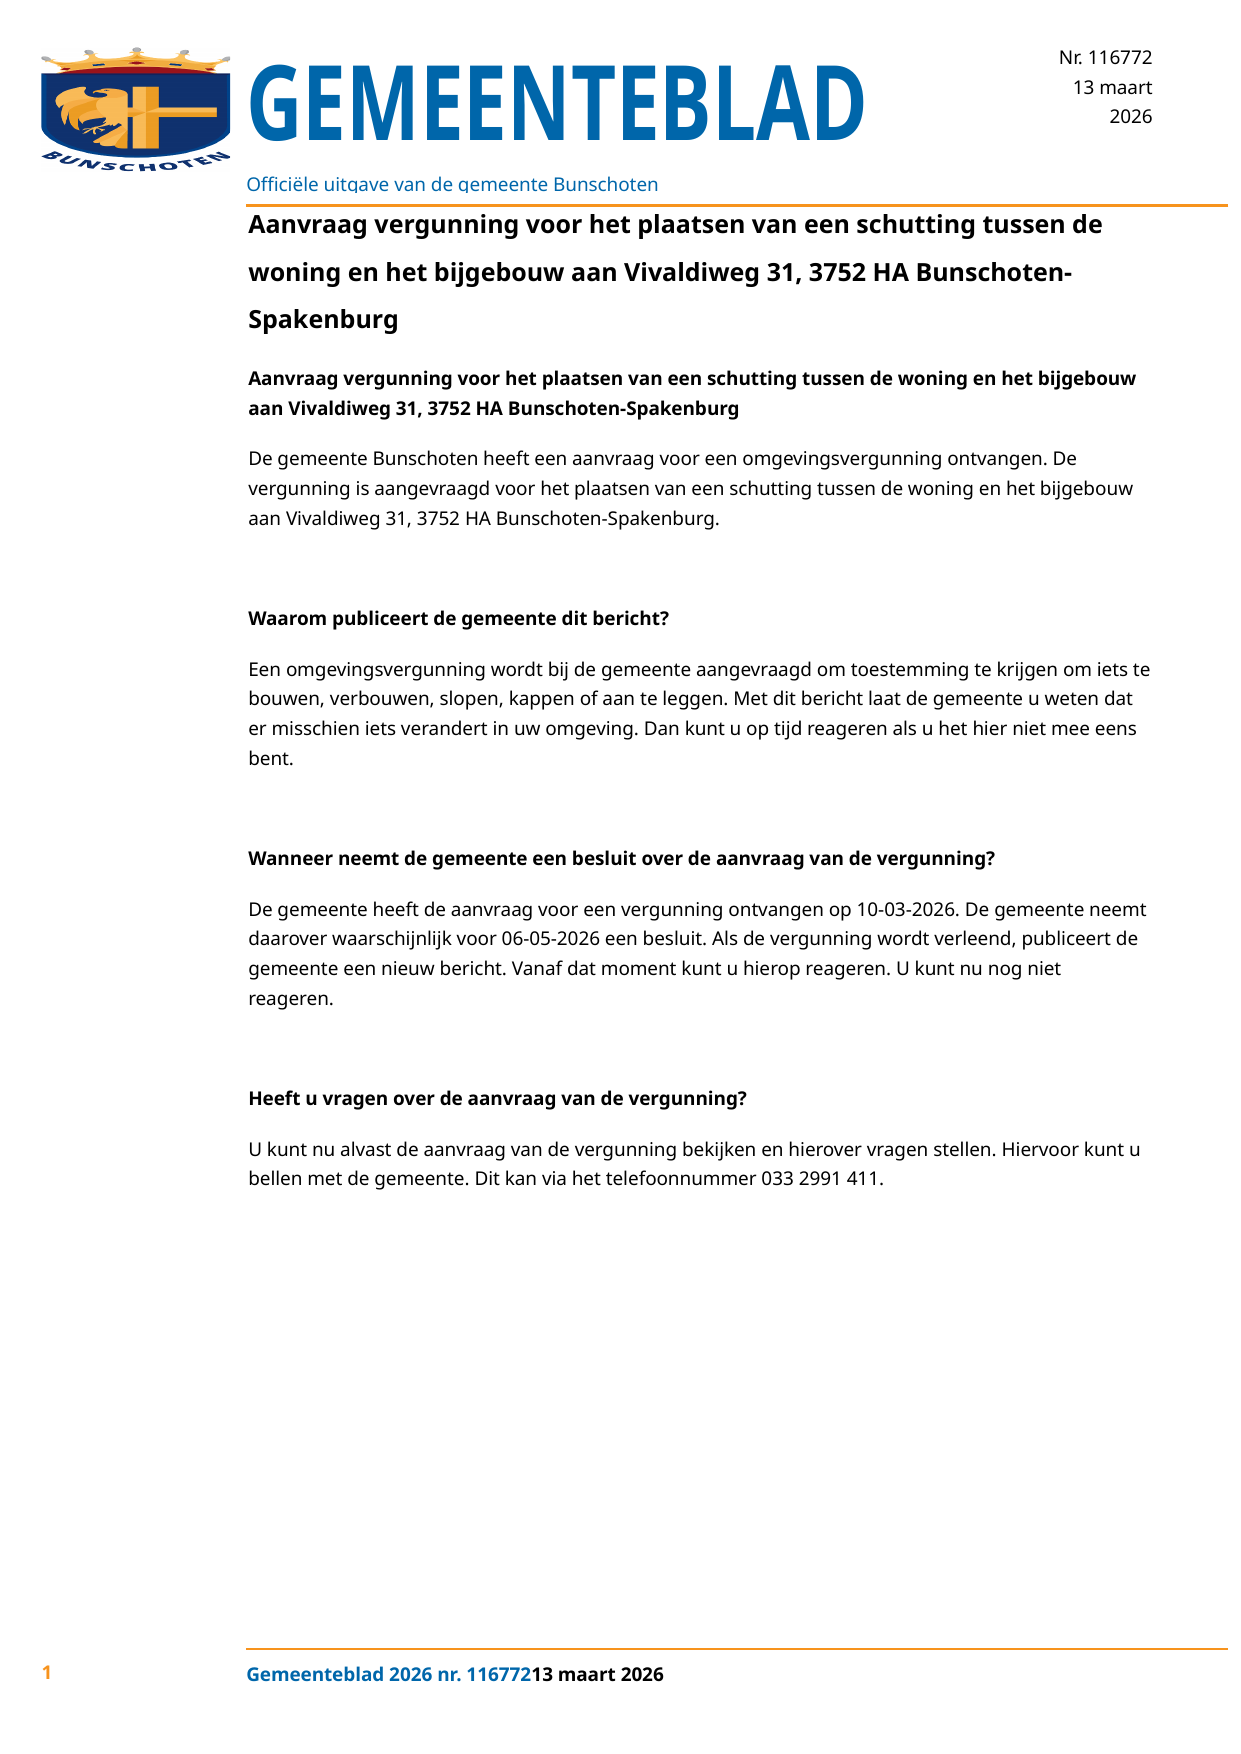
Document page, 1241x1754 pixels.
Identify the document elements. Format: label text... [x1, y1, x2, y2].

text Waarom publiceert de gemeente dit bericht? [248, 606, 1152, 631]
text Aanvraag vergunning voor het plaatsen van een schutting tussen de woning en het bijgebouw aan Vivaldiweg 31, 3752 HA Bunschoten-Spakenburg [248, 366, 1152, 421]
text De gemeente Bunschoten heeft een aanvraag voor een omgevingsvergunning ontvangen. De vergunning is aangevraagd voor het plaatsen van een schutting tussen de woning en het bijgebouw aan Vivaldiweg 31, 3752 HA Bunschoten-Spakenburg. [248, 446, 1152, 530]
text Een omgevingsvergunning wordt bij de gemeente aangevraagd om toestemming te krijgen om iets te bouwen, verbouwen, slopen, kappen of aan te leggen. Met dit bericht laat de gemeente u weten dat er misschien iets verandert in uw omgeving. Dan kunt u op tijd reageren als u het hier niet mee eens bent. [248, 656, 1152, 770]
text U kunt nu alvast de aanvraag van de vergunning bekijken en hierover vragen stellen. Hiervoor kunt u bellen met de gemeente. Dit kan via het telefoonnummer 033 2991 411. [248, 1136, 1152, 1191]
text Wanneer neemt de gemeente een besluit over de aanvraag van de vergunning? [248, 846, 1152, 871]
text Heeft u vragen over de aanvraag van de vergunning? [248, 1086, 1152, 1111]
picture [41, 47, 231, 172]
text De gemeente heeft de aanvraag voor een vergunning ontvangen op 10-03-2026. De gemeente neemt daarover waarschijnlijk voor 06-05-2026 een besluit. Als de vergunning wordt verleend, publiceert de gemeente een nieuw bericht. Vanaf dat moment kunt u hierop reageren. U kunt nu nog niet reageren. [248, 896, 1152, 1010]
text Aanvraag vergunning voor het plaatsen van een schutting tussen de woning en het bijgebouw aan Vivaldiweg 31, 3752 HA Bunschoten-Spakenburg [248, 207, 1152, 336]
